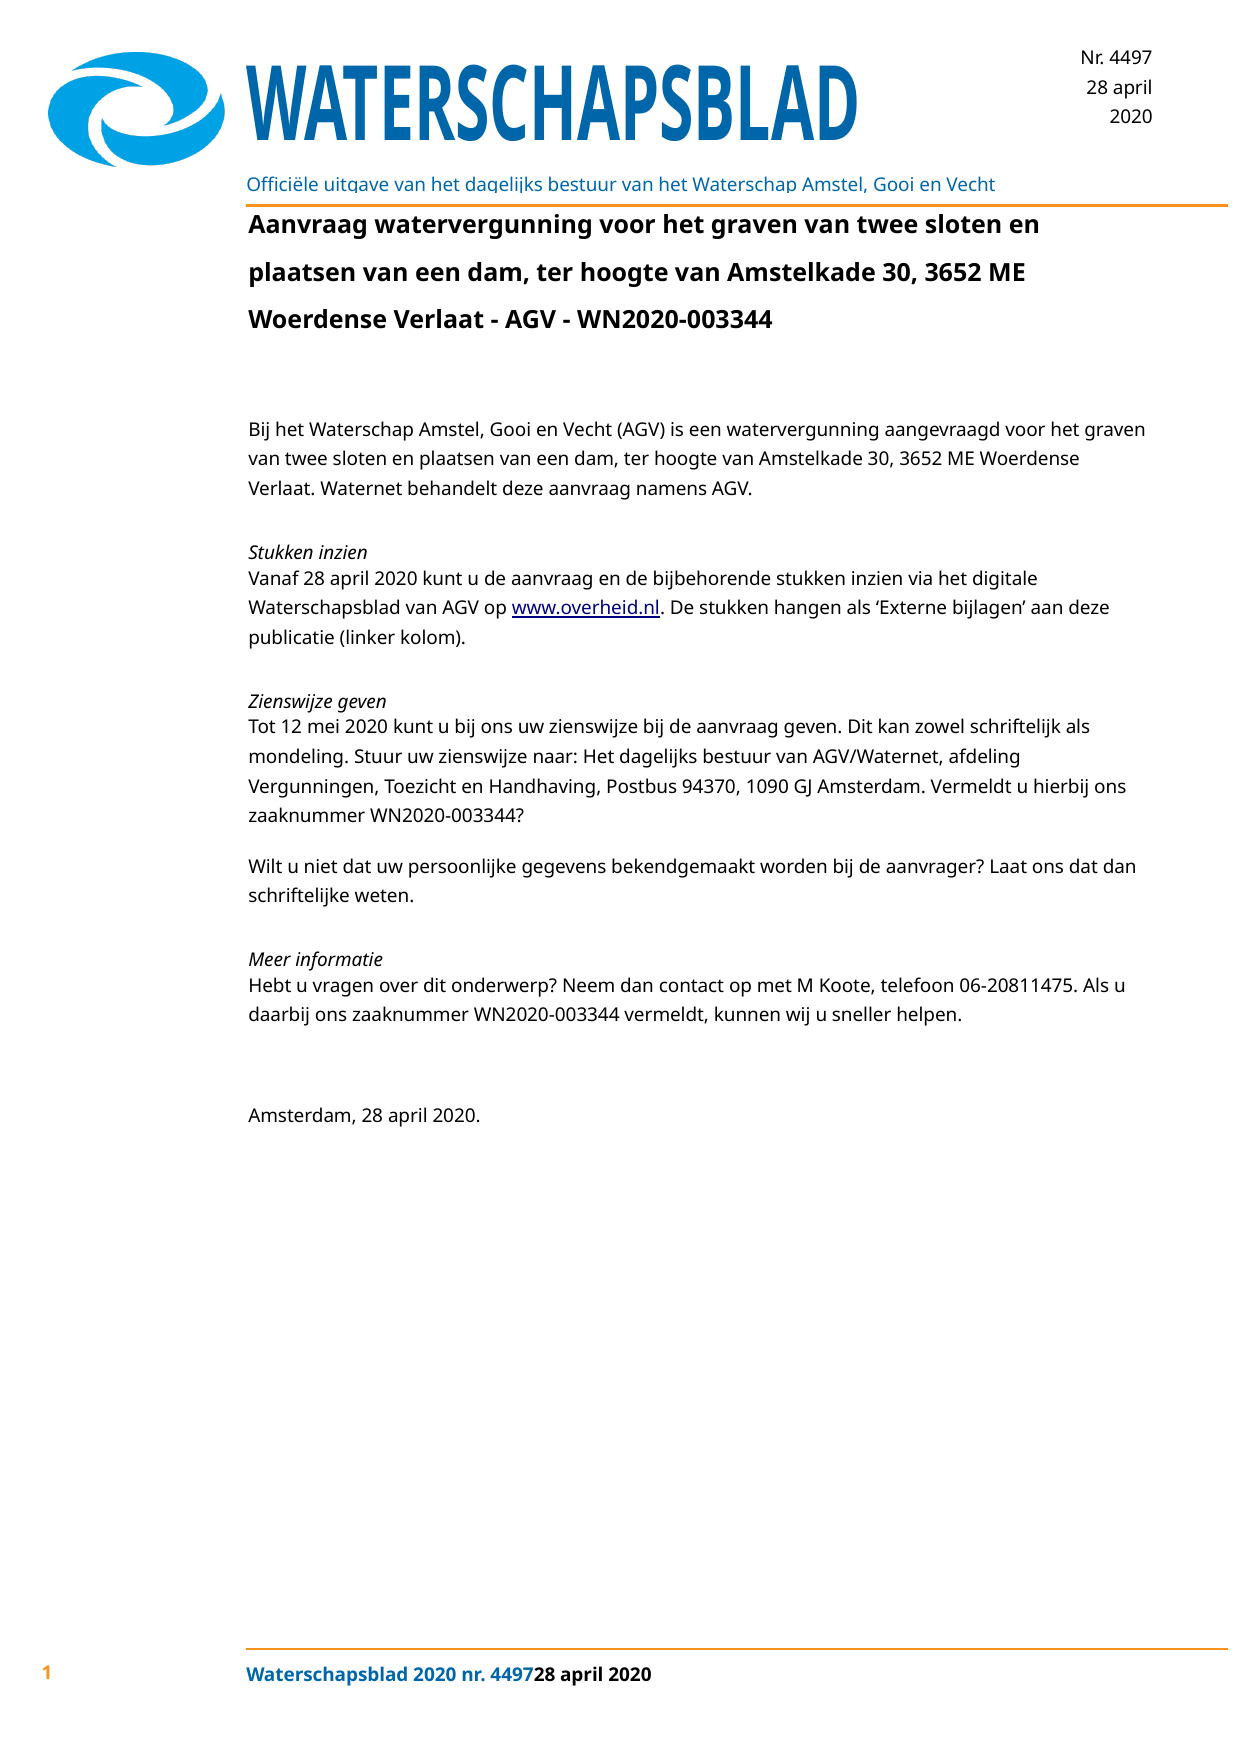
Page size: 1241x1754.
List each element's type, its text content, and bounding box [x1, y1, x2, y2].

text Meer informatie [248, 946, 1152, 972]
text Hebt u vragen over dit onderwerp? Neem dan contact op met M Koote, telefoon 06-20811475. Als u daarbij ons zaaknummer WN2020-003344 vermeldt, kunnen wij u sneller helpen. [248, 972, 1152, 1027]
text Zienswijze geven [248, 688, 1152, 714]
text Bij het Waterschap Amstel, Gooi en Vecht (AGV) is een watervergunning aangevraagd voor het graven van twee sloten en plaatsen van een dam, ter hoogte van Amstelkade 30, 3652 ME Woerdense Verlaat. Waternet behandelt deze aanvraag namens AGV. [248, 416, 1152, 501]
text Aanvraag watervergunning voor het graven van twee sloten en plaatsen van een dam, ter hoogte van Amstelkade 30, 3652 ME Woerdense Verlaat - AGV - WN2020-003344 [248, 207, 1152, 336]
text Vanaf 28 april 2020 kunt u de aanvraag en de bijbehorende stukken inzien via het digitale Waterschapsblad van AGV op www.overheid.nl. De stukken hangen als ‘Externe bijlagen’ aan deze publicatie (linker kolom). [248, 565, 1152, 650]
text Stukken inzien [248, 539, 1152, 565]
text Tot 12 mei 2020 kunt u bij ons uw zienswijze bij de aanvraag geven. Dit kan zowel schriftelijk als mondeling. Stuur uw zienswijze naar: Het dagelijks bestuur van AGV/Waternet, afdeling Vergunningen, Toezicht en Handhaving, Postbus 94370, 1090 GJ Amsterdam. Vermeldt u hierbij ons zaaknummer WN2020-003344? [248, 714, 1152, 828]
text Wilt u niet dat uw persoonlijke gegevens bekendgemaakt worden bij de aanvrager? Laat ons dat dan schriftelijke weten. [248, 853, 1152, 908]
picture [41, 47, 231, 172]
text Amsterdam, 28 april 2020. [248, 1102, 1152, 1128]
